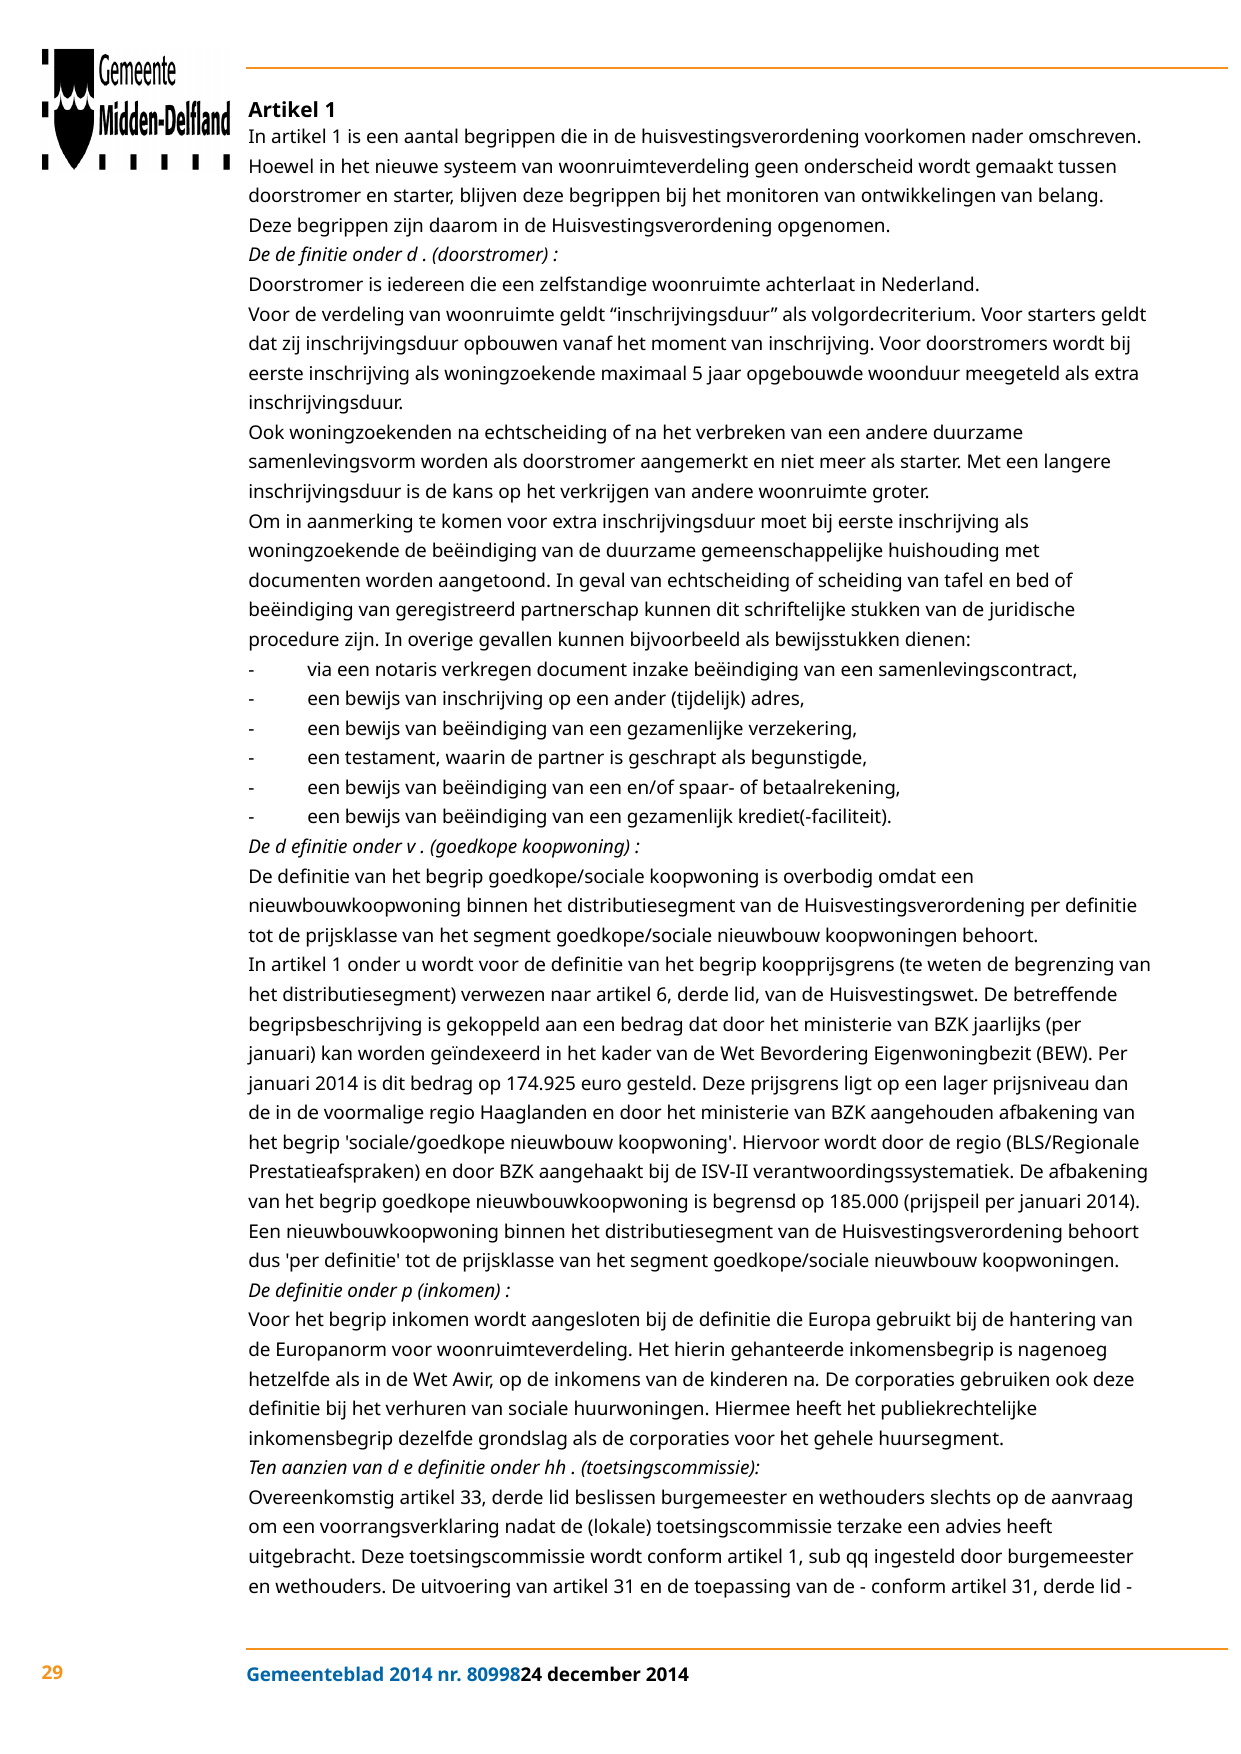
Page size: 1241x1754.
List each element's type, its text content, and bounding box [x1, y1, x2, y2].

text Artikel 1 [248, 95, 1152, 123]
text In artikel 1 onder u wordt voor de definitie van het begrip koopprijsgrens (te weten de begrenzing van het distributiesegment) verwezen naar artikel 6, derde lid, van de Huisvestingswet. De betreffende begripsbeschrijving is gekoppeld aan een bedrag dat door het ministerie van BZK jaarlijks (per januari) kan worden geïndexeerd in het kader van de Wet Bevordering Eigenwoningbezit (BEW). Per januari 2014 is dit bedrag op 174.925 euro gesteld. Deze prijsgrens ligt op een lager prijsniveau dan de in de voormalige regio Haaglanden en door het ministerie van BZK aangehouden afbakening van het begrip 'sociale/goedkope nieuwbouw koopwoning'. Hiervoor wordt door de regio (BLS/Regionale Prestatieafspraken) en door BZK aangehaakt bij de ISV-II verantwoordingssystematiek. De afbakening van het begrip goedkope nieuwbouwkoopwoning is begrensd op 185.000 (prijspeil per januari 2014). Een nieuwbouwkoopwoning binnen het distributiesegment van de Huisvestingsverordening behoort dus 'per definitie' tot de prijsklasse van het segment goedkope/sociale nieuwbouw koopwoningen. [248, 952, 1152, 1273]
text Om in aanmerking te komen voor extra inschrijvingsduur moet bij eerste inschrijving als woningzoekende de beëindiging van de duurzame gemeenschappelijke huishouding met documenten worden aangetoond. In geval van echtscheiding of scheiding van tafel en bed of beëindiging van geregistreerd partnerschap kunnen dit schriftelijke stukken van de juridische procedure zijn. In overige gevallen kunnen bijvoorbeeld als bewijsstukken dienen: [248, 508, 1152, 652]
text Ook woningzoekenden na echtscheiding of na het verbreken van een andere duurzame samenlevingsvorm worden als doorstromer aangemerkt en niet meer als starter. Met een langere inschrijvingsduur is de kans op het verkrijgen van andere woonruimte groter. [248, 419, 1152, 504]
list via een notaris verkregen document inzake beëindiging van een samenlevingscontract, [248, 656, 1152, 681]
text In artikel 1 is een aantal begrippen die in de huisvestingsverordening voorkomen nader omschreven. Hoewel in het nieuwe systeem van woonruimteverdeling geen onderscheid wordt gemaakt tussen doorstromer en starter, blijven deze begrippen bij het monitoren van ontwikkelingen van belang. Deze begrippen zijn daarom in de Huisvestingsverordening opgenomen. [248, 123, 1152, 238]
text Voor de verdeling van woonruimte geldt “inschrijvingsduur” als volgordecriterium. Voor starters geldt dat zij inschrijvingsduur opbouwen vanaf het moment van inschrijving. Voor doorstromers wordt bij eerste inschrijving als woningzoekende maximaal 5 jaar opgebouwde woonduur meegeteld als extra inschrijvingsduur. [248, 301, 1152, 415]
text Overeenkomstig artikel 33, derde lid beslissen burgemeester en wethouders slechts op de aanvraag om een voorrangsverklaring nadat de (lokale) toetsingscommissie terzake een advies heeft uitgebracht. Deze toetsingscommissie wordt conform artikel 1, sub qq ingesteld door burgemeester en wethouders. De uitvoering van artikel 31 en de toepassing van de - conform artikel 31, derde lid [248, 1484, 1152, 1598]
text De definitie onder p (inkomen) : [248, 1277, 1152, 1303]
list een bewijs van beëindiging van een gezamenlijk krediet(-faciliteit). [248, 804, 1152, 829]
list een bewijs van beëindiging van een en/of spaar- of betaalrekening, [248, 774, 1152, 800]
text Doorstromer is iedereen die een zelfstandige woonruimte achterlaat in Nederland. [248, 271, 1152, 297]
text De de finitie onder d . (doorstromer) : [248, 242, 1152, 267]
text De definitie van het begrip goedkope/sociale koopwoning is overbodig omdat een nieuwbouwkoopwoning binnen het distributiesegment van de Huisvestingsverordening per definitie tot de prijsklasse van het segment goedkope/sociale nieuwbouw koopwoningen behoort. [248, 863, 1152, 948]
list een bewijs van beëindiging van een gezamenlijke verzekering, [248, 715, 1152, 741]
text De d efinitie onder v . (goedkope koopwoning) : [248, 833, 1152, 859]
list een testament, waarin de partner is geschrapt als begunstigde, [248, 744, 1152, 770]
text Voor het begrip inkomen wordt aangesloten bij de definitie die Europa gebruikt bij de hantering van de Europanorm voor woonruimteverdeling. Het hierin gehanteerde inkomensbegrip is nagenoeg hetzelfde als in de Wet Awir, op de inkomens van de kinderen na. De corporaties gebruiken ook deze definitie bij het verhuren van sociale huurwoningen. Hiermee heeft het publiekrechtelijke inkomensbegrip dezelfde grondslag als de corporaties voor het gehele huursegment. [248, 1307, 1152, 1451]
text Ten aanzien van d e definitie onder hh . (toetsingscommissie): [248, 1454, 1152, 1480]
list een bewijs van inschrijving op een ander (tijdelijk) adres, [248, 685, 1152, 711]
picture [41, 47, 231, 172]
